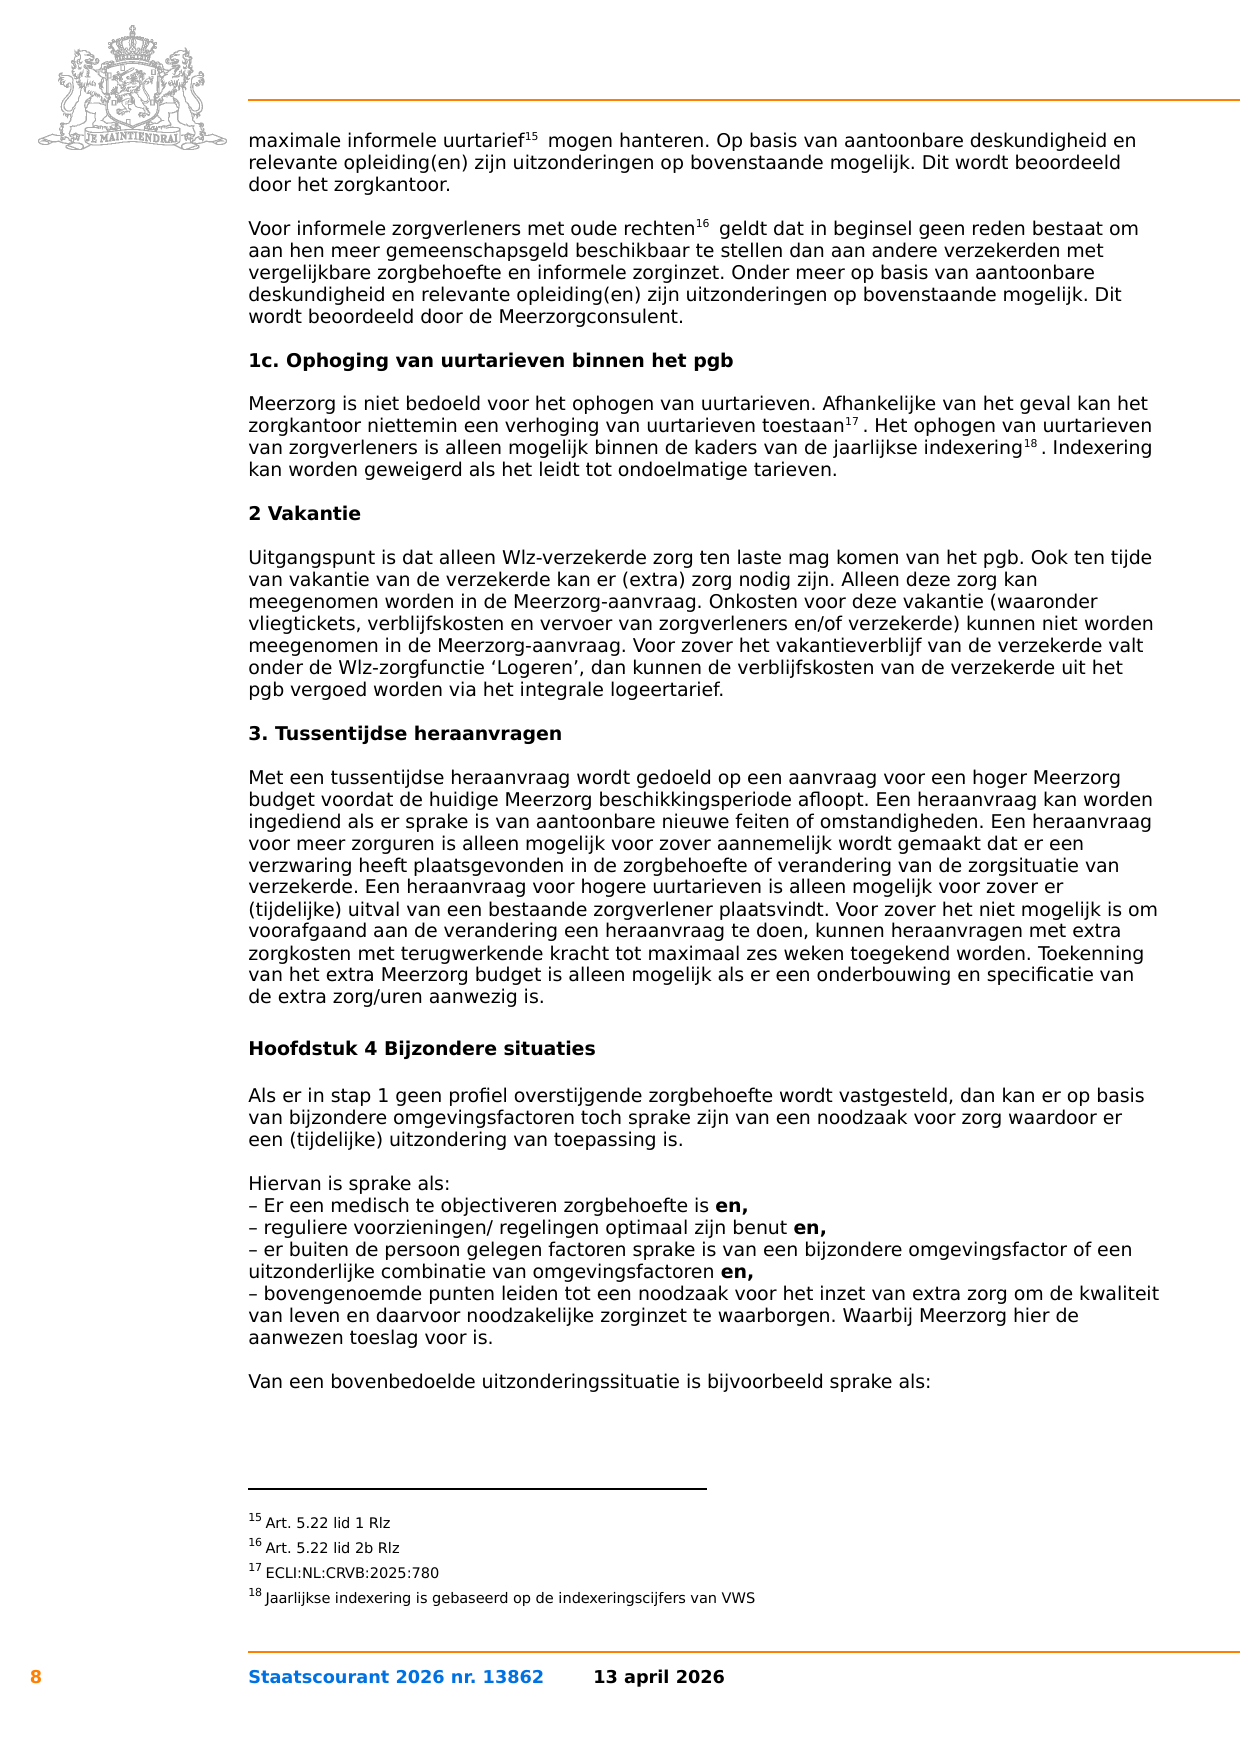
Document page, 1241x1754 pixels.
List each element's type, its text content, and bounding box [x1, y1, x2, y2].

text Als er in stap 1 geen profiel overstijgende zorgbehoefte wordt vastgesteld, dan kan er op basis van bijzondere omgevingsfactoren toch sprake zijn van een noodzaak voor zorg waardoor er een (tijdelijke) uitzondering van toepassing is. [248, 1085, 1163, 1151]
text Voor informele zorgverleners met oude rechten geldt dat in beginsel geen reden bestaat om aan hen meer gemeenschapsgeld beschikbaar te stellen dan aan andere verzekerden met vergelijkbare zorgbehoefte en informele zorginzet. Onder meer op basis van aantoonbare deskundigheid en relevante opleiding(en) zijn uitzonderingen op bovenstaande mogelijk. Dit wordt beoordeeld door de Meerzorgconsulent. [248, 218, 1163, 328]
text – reguliere voorzieningen/ regelingen optimaal zijn benut en, [248, 1217, 1163, 1239]
text – Er een medisch te objectiveren zorgbehoefte is en, [248, 1195, 1163, 1217]
text maximale informele uurtarief mogen hanteren. Op basis van aantoonbare deskundigheid en relevante opleiding(en) zijn uitzonderingen op bovenstaande mogelijk. Dit wordt beoordeeld door het zorgkantoor. [248, 130, 1163, 196]
text Hiervan is sprake als: [248, 1173, 1163, 1195]
text Van een bovenbedoelde uitzonderingssituatie is bijvoorbeeld sprake als: [248, 1371, 1163, 1393]
text – er buiten de persoon gelegen factoren sprake is van een bijzondere omgevingsfactor of een uitzonderlijke combinatie van omgevingsfactoren en, [248, 1239, 1163, 1283]
text Met een tussentijdse heraanvraag wordt gedoeld op een aanvraag voor een hoger Meerzorg budget voordat de huidige Meerzorg beschikkingsperiode afloopt. Een heraanvraag kan worden ingediend als er sprake is van aantoonbare nieuwe feiten of omstandigheden. Een heraanvraag voor meer zorguren is alleen mogelijk voor zover aannemelijk wordt gemaakt dat er een verzwaring heeft plaatsgevonden in de zorgbehoefte of verandering van de zorgsituatie van verzekerde. Een heraanvraag voor hogere uurtarieven is alleen mogelijk voor zover er (tijdelijke) uitval van een bestaande zorgverlener plaatsvindt. Voor zover het niet mogelijk is om voorafgaand aan de verandering een heraanvraag te doen, kunnen heraanvragen met extra zorgkosten met terugwerkende kracht tot maximaal zes weken toegekend worden. Toekenning van het extra Meerzorg budget is alleen mogelijk als er een onderbouwing en specificatie van de extra zorg/uren aanwezig is. [248, 767, 1163, 1008]
subtitle 2 Vakantie [248, 503, 1163, 525]
text Jaarlijkse indexering is gebaseerd op de indexeringscijfers van VWS [248, 1586, 1163, 1608]
picture [38, 25, 227, 150]
subtitle 1c. Ophoging van uurtarieven binnen het pgb [248, 349, 1163, 371]
text Meerzorg is niet bedoeld voor het ophogen van uurtarieven. Afhankelijke van het geval kan het zorgkantoor niettemin een verhoging van uurtarieven toestaan. Het ophogen van uurtarieven van zorgverleners is alleen mogelijk binnen de kaders van de jaarlijkse indexering. Indexering kan worden geweigerd als het leidt tot ondoelmatige tarieven. [248, 393, 1163, 481]
text ECLI:NL:CRVB:2025:780 [248, 1561, 1163, 1583]
text Uitgangspunt is dat alleen Wlz-verzekerde zorg ten laste mag komen van het pgb. Ook ten tijde van vakantie van de verzekerde kan er (extra) zorg nodig zijn. Alleen deze zorg kan meegenomen worden in de Meerzorg-aanvraag. Onkosten voor deze vakantie (waaronder vliegtickets, verblijfskosten en vervoer van zorgverleners en/of verzekerde) kunnen niet worden meegenomen in de Meerzorg-aanvraag. Voor zover het vakantieverblijf van de verzekerde valt onder de Wlz-zorgfunctie ‘Logeren’, dan kunnen de verblijfskosten van de verzekerde uit het pgb vergoed worden via het integrale logeertarief. [248, 547, 1163, 701]
text Art. 5.22 lid 2b Rlz [248, 1536, 1163, 1558]
text – bovengenoemde punten leiden tot een noodzaak voor het inzet van extra zorg om de kwaliteit van leven en daarvoor noodzakelijke zorginzet te waarborgen. Waarbij Meerzorg hier de aanwezen toeslag voor is. [248, 1283, 1163, 1349]
subtitle Hoofdstuk 4 Bijzondere situaties [248, 1038, 1163, 1060]
subtitle 3. Tussentijdse heraanvragen [248, 723, 1163, 745]
text Art. 5.22 lid 1 Rlz [248, 1511, 1163, 1533]
